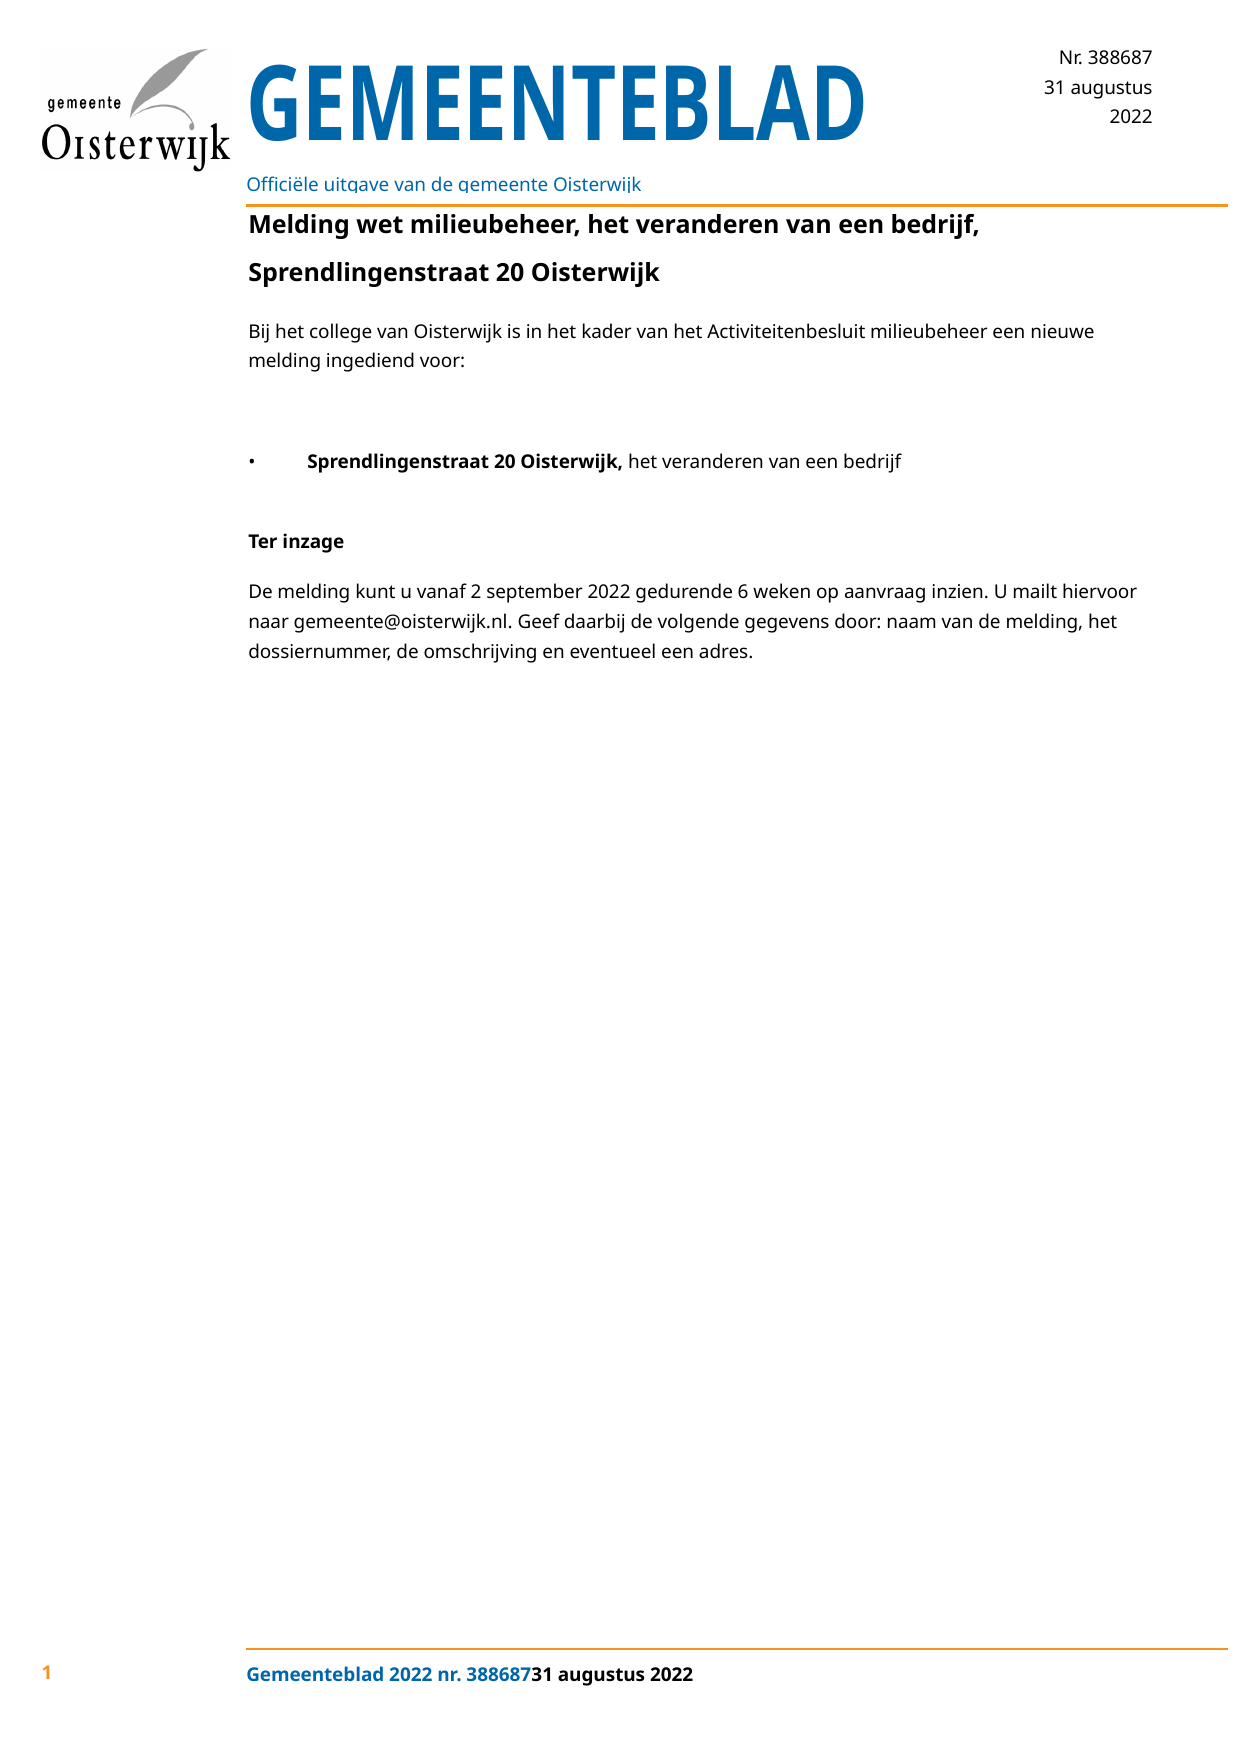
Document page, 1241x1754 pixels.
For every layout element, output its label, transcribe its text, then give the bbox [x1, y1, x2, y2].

text Ter inzage [248, 528, 1152, 554]
text Melding wet milieubeheer, het veranderen van een bedrijf, Sprendlingenstraat 20 Oisterwijk [248, 207, 1152, 288]
text Bij het college van Oisterwijk is in het kader van het Activiteitenbesluit milieubeheer een nieuwe melding ingediend voor: [248, 318, 1152, 373]
picture [41, 47, 231, 172]
text De melding kunt u vanaf 2 september 2022 gedurende 6 weken op aanvraag inzien. U mailt hiervoor naar gemeente@oisterwijk.nl. Geef daarbij de volgende gegevens door: naam van de melding, het dossiernummer, de omschrijving en eventueel een adres. [248, 579, 1152, 664]
list Sprendlingenstraat 20 Oisterwijk, het veranderen van een bedrijf [248, 448, 1152, 474]
